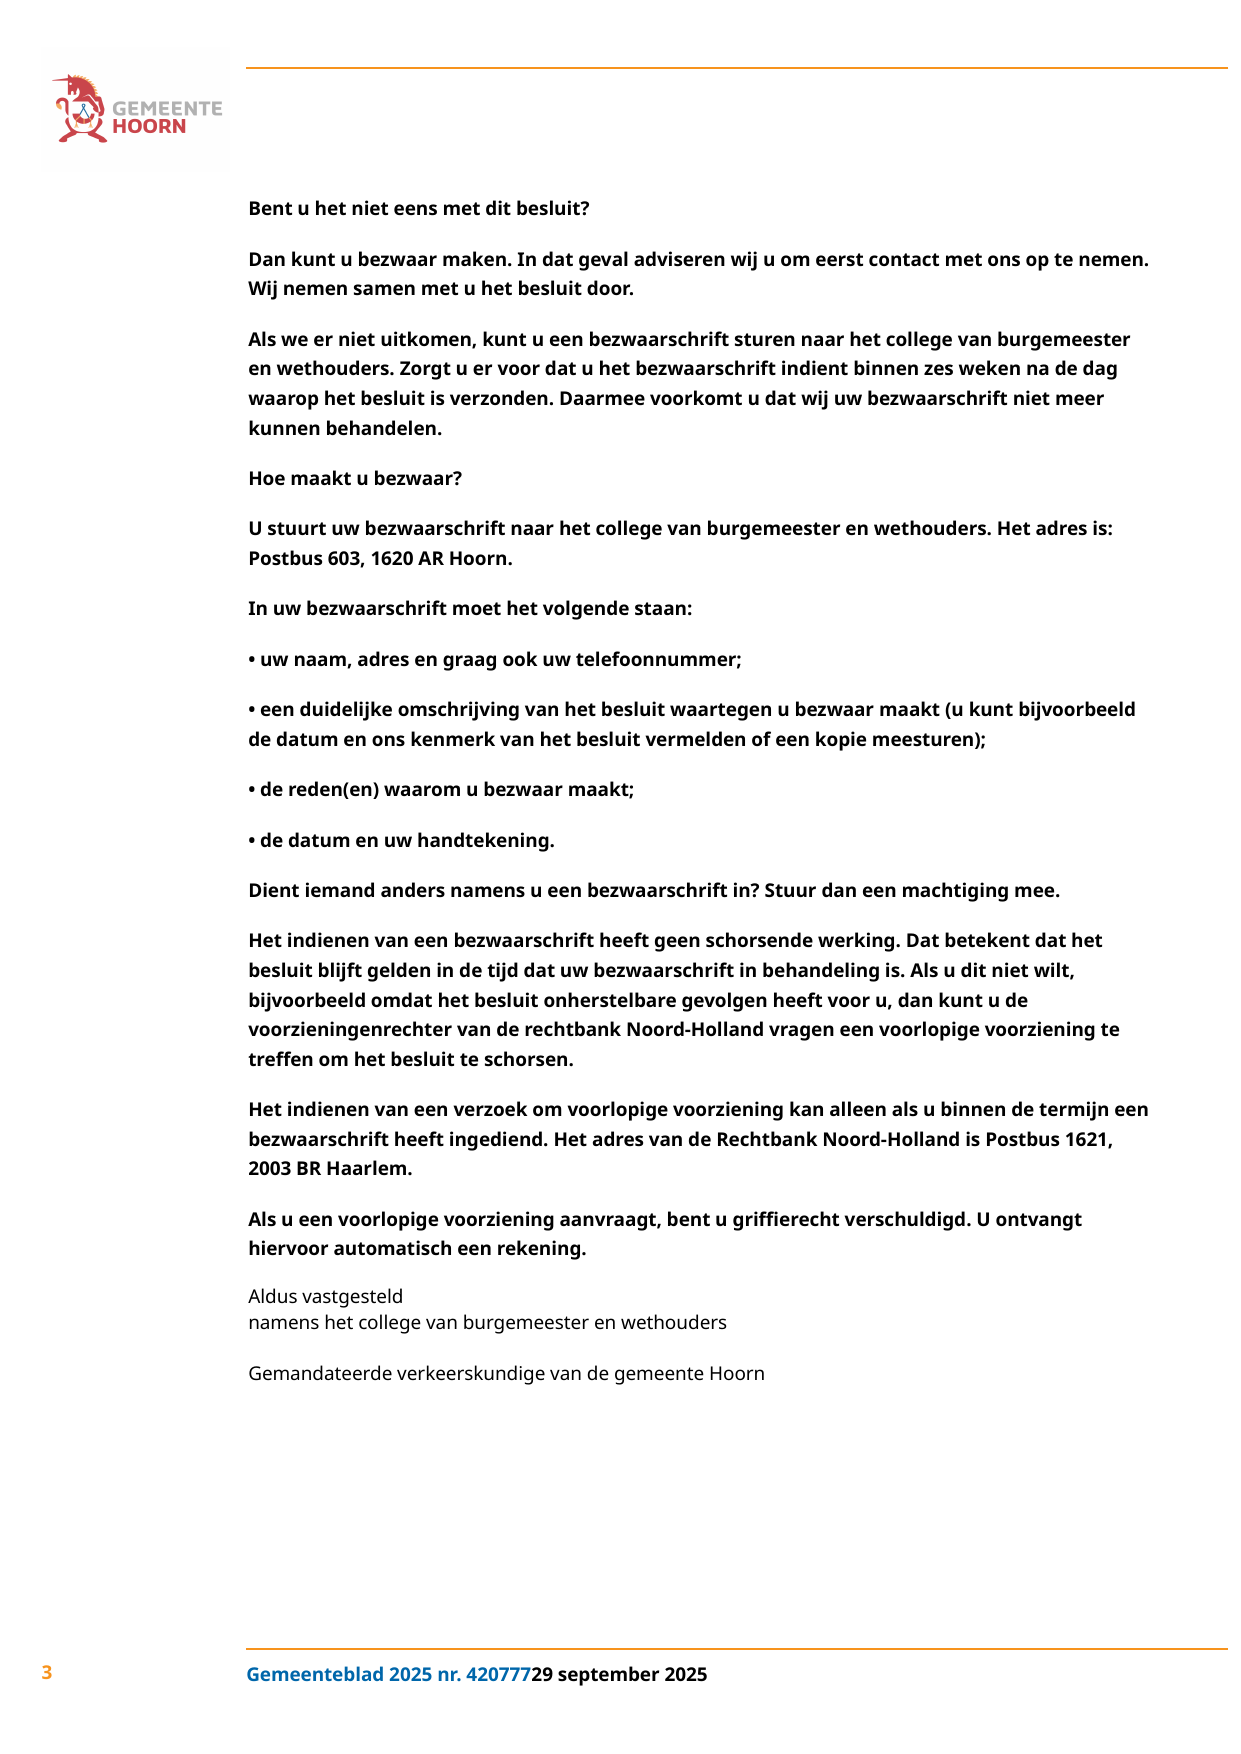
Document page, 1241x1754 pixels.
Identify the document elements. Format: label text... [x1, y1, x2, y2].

text Het indienen van een bezwaarschrift heeft geen schorsende werking. Dat betekent dat het besluit blijft gelden in de tijd dat uw bezwaarschrift in behandeling is. Als u dit niet wilt, bijvoorbeeld omdat het besluit onherstelbare gevolgen heeft voor u, dan kunt u de voorzieningenrechter van de rechtbank Noord-Holland vragen een voorlopige voorziening te treffen om het besluit te schorsen. [248, 928, 1152, 1072]
text Als u een voorlopige voorziening aanvraagt, bent u griffierecht verschuldigd. U ontvangt hiervoor automatisch een rekening. [248, 1206, 1152, 1261]
text U stuurt uw bezwaarschrift naar het college van burgemeester en wethouders. Het adres is: Postbus 603, 1620 AR Hoorn. [248, 516, 1152, 571]
text namens het college van burgemeester en wethouders [248, 1309, 1152, 1335]
text • de reden(en) waarom u bezwaar maakt; [248, 776, 1152, 802]
text Bent u het niet eens met dit besluit? [248, 196, 1152, 221]
text • uw naam, adres en graag ook uw telefoonnummer; [248, 646, 1152, 672]
text Het indienen van een verzoek om voorlopige voorziening kan alleen als u binnen de termijn een bezwaarschrift heeft ingediend. Het adres van de Rechtbank Noord-Holland is Postbus 1621, 2003 BR Haarlem. [248, 1096, 1152, 1181]
text • een duidelijke omschrijving van het besluit waartegen u bezwaar maakt (u kunt bijvoorbeeld de datum en ons kenmerk van het besluit vermelden of een kopie meesturen); [248, 696, 1152, 752]
text In uw bezwaarschrift moet het volgende staan: [248, 596, 1152, 621]
text Aldus vastgesteld [248, 1283, 1152, 1309]
text Als we er niet uitkomen, kunt u een bezwaarschrift sturen naar het college van burgemeester en wethouders. Zorgt u er voor dat u het bezwaarschrift indient binnen zes weken na de dag waarop het besluit is verzonden. Daarmee voorkomt u dat wij uw bezwaarschrift niet meer kunnen behandelen. [248, 326, 1152, 441]
picture [41, 47, 231, 172]
text • de datum en uw handtekening. [248, 827, 1152, 853]
text Dient iemand anders namens u een bezwaarschrift in? Stuur dan een machtiging mee. [248, 877, 1152, 903]
text Hoe maakt u bezwaar? [248, 465, 1152, 491]
text Dan kunt u bezwaar maken. In dat geval adviseren wij u om eerst contact met ons op te nemen. Wij nemen samen met u het besluit door. [248, 246, 1152, 301]
text Gemandateerde verkeerskundige van de gemeente Hoorn [248, 1361, 1152, 1386]
